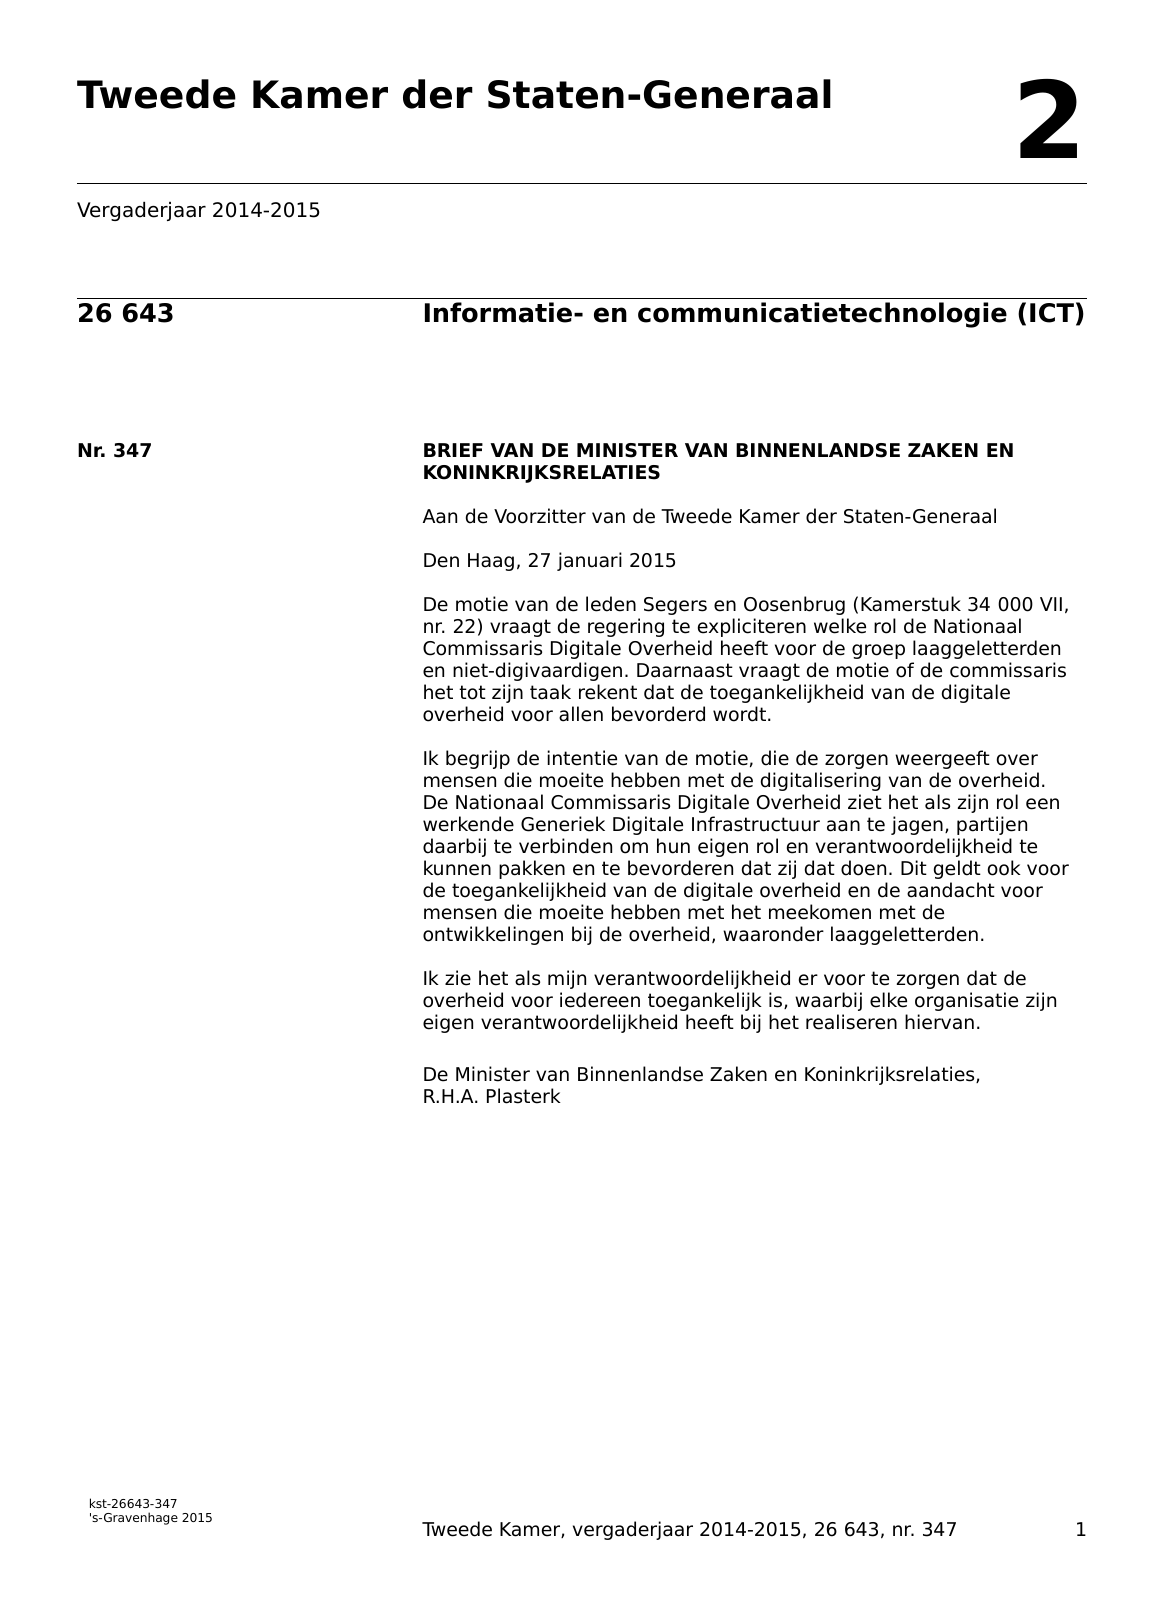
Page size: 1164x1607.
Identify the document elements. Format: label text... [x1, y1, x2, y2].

subtitle Nr. 347 BRIEF VAN DE MINISTER VAN BINNENLANDSE ZAKEN EN KONINKRIJKSRELATIES [77, 440, 1087, 484]
table_header Tweede Kamer der Staten-Generaal [77, 59, 886, 183]
text De Nationaal Commissaris Digitale Overheid ziet het als zijn rol een werkende Generiek Digitale Infrastructuur aan te jagen, partijen daarbij te verbinden om hun eigen rol en verantwoordelijkheid te kunnen pakken en te bevorderen dat zij dat doen. Dit geldt ook voor de toegankelijkheid van de digitale overheid en de aandacht voor mensen die moeite hebben met het meekomen met de ontwikkelingen bij de overheid, waaronder laaggeletterden. [422, 792, 1087, 946]
text Aan de Voorzitter van de Tweede Kamer der Staten-Generaal [422, 506, 1087, 528]
text Ik begrijp de intentie van de motie, die de zorgen weergeeft over mensen die moeite hebben met de digitalisering van de overheid. [422, 748, 1087, 792]
text Den Haag, 27 januari 2015 [422, 550, 1087, 572]
text De motie van de leden Segers en Oosenbrug (Kamerstuk 34 000 VII, nr. 22) vraagt de regering te expliciteren welke rol de Nationaal Commissaris Digitale Overheid heeft voor de groep laaggeletterden en niet-digivaardigen. Daarnaast vraagt de motie of de commissaris het tot zijn taak rekent dat de toegankelijkheid van de digitale overheid voor allen bevorderd wordt. [422, 594, 1087, 726]
table_header 2 [886, 59, 1087, 183]
table_cell Vergaderjaar 2014-2015 [77, 184, 1087, 298]
text kst-26643-347 [88, 1497, 323, 1511]
text Ik zie het als mijn verantwoordelijkheid er voor te zorgen dat de overheid voor iedereen toegankelijk is, waarbij elke organisatie zijn eigen verantwoordelijkheid heeft bij het realiseren hiervan. [422, 968, 1087, 1034]
subtitle 26 643 Informatie- en communicatietechnologie (ICT) [77, 299, 1087, 329]
text De Minister van Binnenlandse Zaken en Koninkrijksrelaties, R.H.A. Plasterk [422, 1064, 1087, 1108]
text 's-Gravenhage 2015 [88, 1511, 323, 1525]
